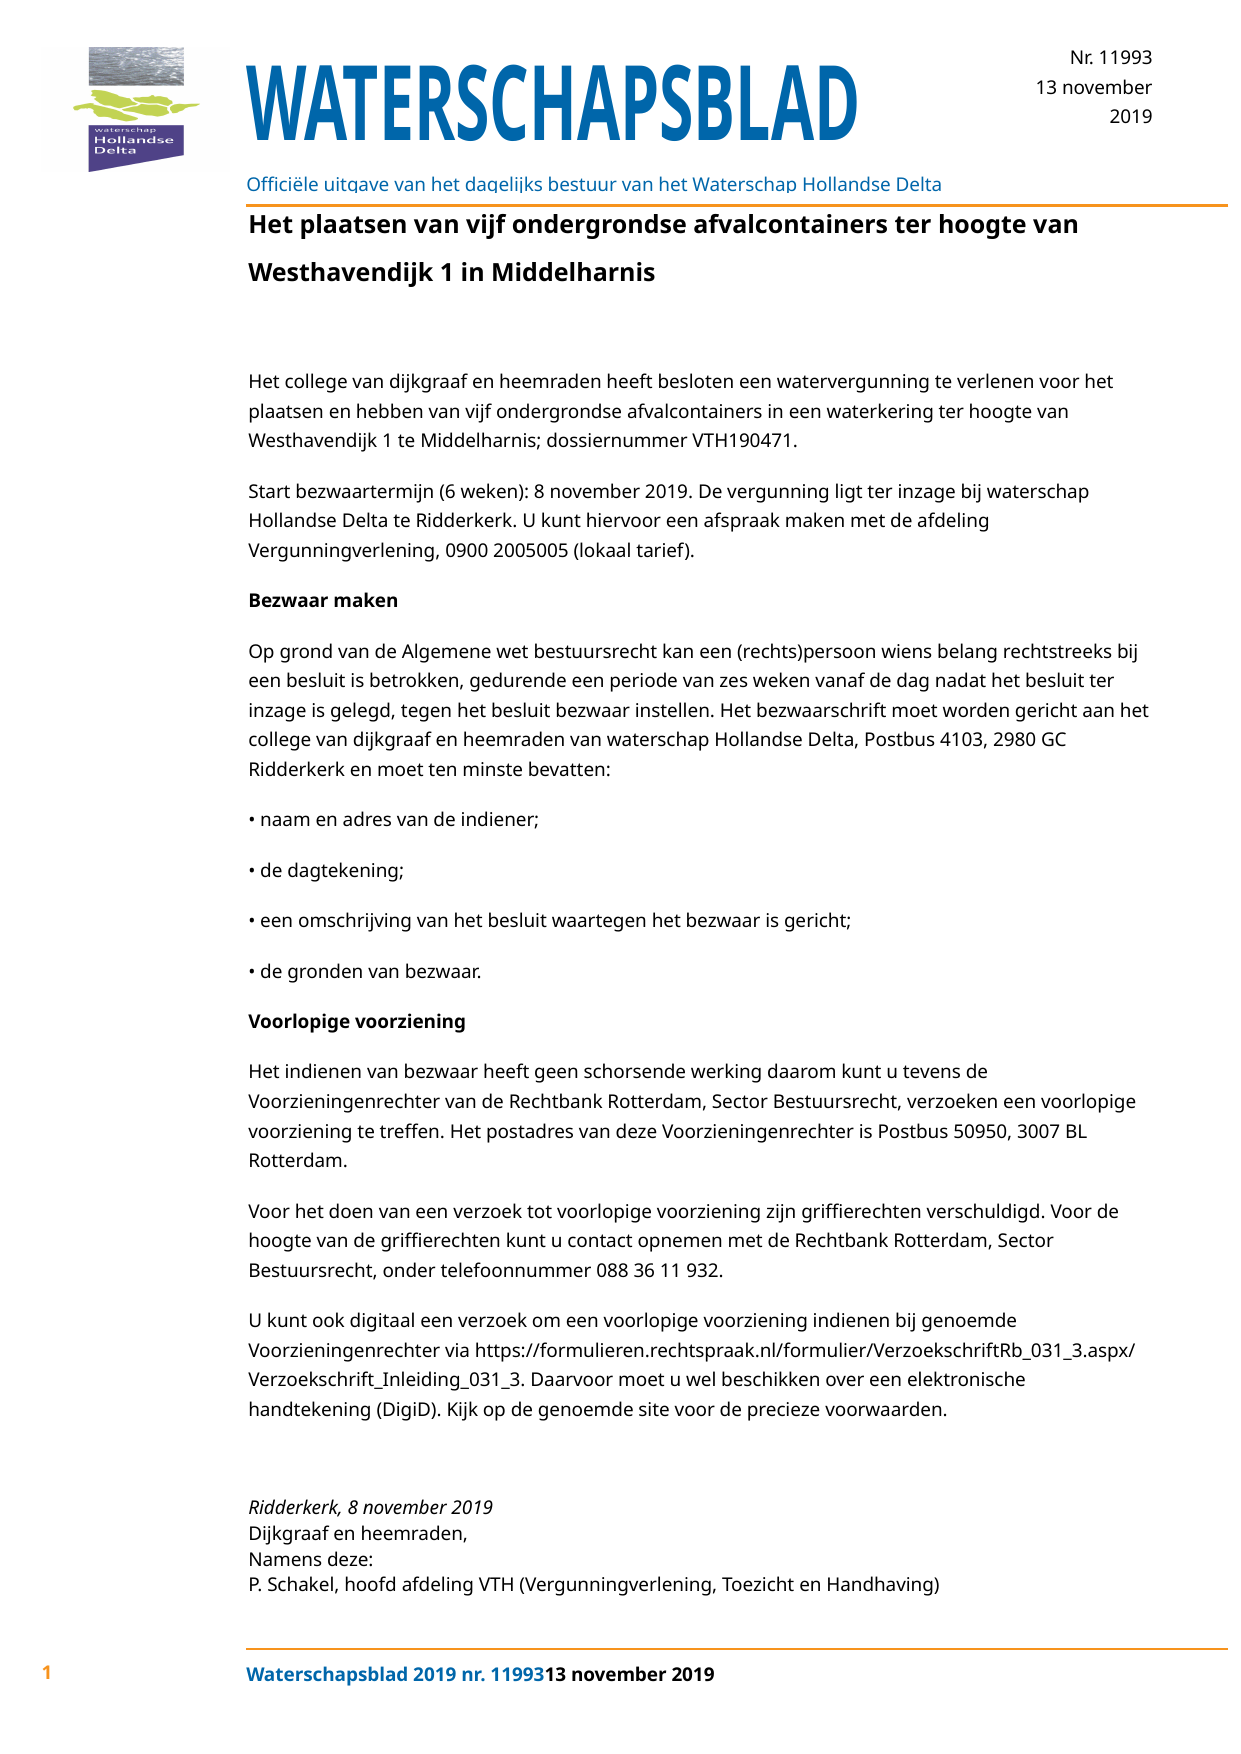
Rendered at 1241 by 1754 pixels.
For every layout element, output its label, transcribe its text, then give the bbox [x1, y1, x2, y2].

text Op grond van de Algemene wet bestuursrecht kan een (rechts)persoon wiens belang rechtstreeks bij een besluit is betrokken, gedurende een periode van zes weken vanaf de dag nadat het besluit ter inzage is gelegd, tegen het besluit bezwaar instellen. Het bezwaarschrift moet worden gericht aan het college van dijkgraaf en heemraden van waterschap Hollandse Delta, Postbus 4103, 2980 GC Ridderkerk en moet ten minste bevatten: [248, 638, 1152, 782]
text • de gronden van bezwaar. [248, 958, 1152, 984]
text P. Schakel, hoofd afdeling VTH (Vergunningverlening, Toezicht en Handhaving) [248, 1572, 1152, 1597]
text Dijkgraaf en heemraden, [248, 1520, 1152, 1546]
text Bezwaar maken [248, 587, 1152, 613]
text Start bezwaartermijn (6 weken): 8 november 2019. De vergunning ligt ter inzage bij waterschap Hollandse Delta te Ridderkerk. U kunt hiervoor een afspraak maken met de afdeling Vergunningverlening, 0900 2005005 (lokaal tarief). [248, 478, 1152, 563]
text • de dagtekening; [248, 857, 1152, 883]
text • naam en adres van de indiener; [248, 807, 1152, 832]
picture [41, 47, 231, 172]
text Ridderkerk, 8 november 2019 [248, 1494, 1152, 1520]
text • een omschrijving van het besluit waartegen het bezwaar is gericht; [248, 907, 1152, 933]
text Het college van dijkgraaf en heemraden heeft besloten een watervergunning te verlenen voor het plaatsen en hebben van vijf ondergrondse afvalcontainers in een waterkering ter hoogte van Westhavendijk 1 te Middelharnis; dossiernummer VTH190471. [248, 368, 1152, 453]
text U kunt ook digitaal een verzoek om een voorlopige voorziening indienen bij genoemde Voorzieningenrechter via https://formulieren.rechtspraak.nl/formulier/VerzoekschriftRb_031_3.aspx/Verzoekschrift_Inleiding_031_3. Daarvoor moet u wel beschikken over een elektronische handtekening (DigiD). Kijk op de genoemde site voor de precieze voorwaarden. [248, 1307, 1152, 1422]
text Het plaatsen van vijf ondergrondse afvalcontainers ter hoogte van Westhavendijk 1 in Middelharnis [248, 207, 1152, 288]
text Voor het doen van een verzoek tot voorlopige voorziening zijn griffierechten verschuldigd. Voor de hoogte van de griffierechten kunt u contact opnemen met de Rechtbank Rotterdam, Sector Bestuursrecht, onder telefoonnummer 088 36 11 932. [248, 1198, 1152, 1283]
text Het indienen van bezwaar heeft geen schorsende werking daarom kunt u tevens de Voorzieningenrechter van de Rechtbank Rotterdam, Sector Bestuursrecht, verzoeken een voorlopige voorziening te treffen. Het postadres van deze Voorzieningenrechter is Postbus 50950, 3007 BL Rotterdam. [248, 1059, 1152, 1173]
text Voorlopige voorziening [248, 1008, 1152, 1034]
text Namens deze: [248, 1546, 1152, 1572]
